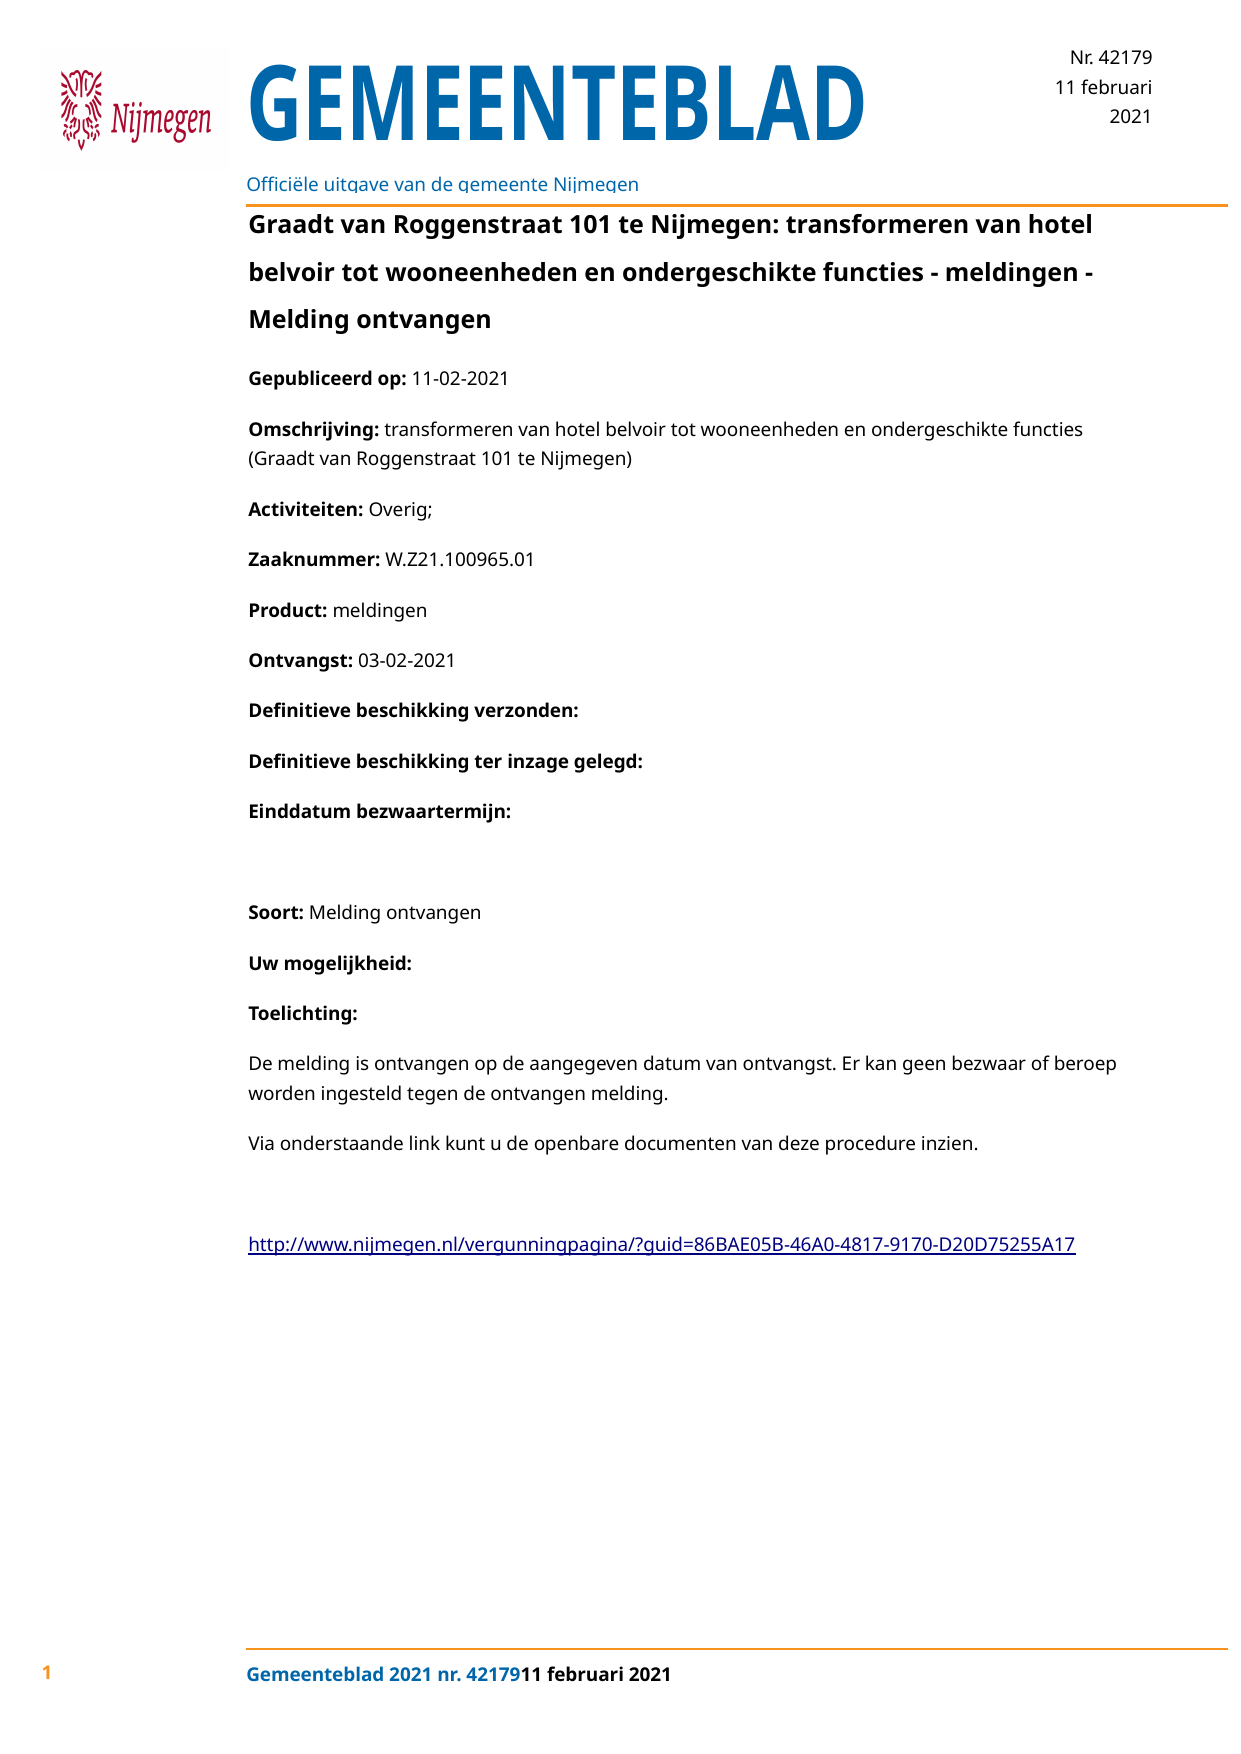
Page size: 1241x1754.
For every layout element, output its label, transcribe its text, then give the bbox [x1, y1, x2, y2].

text Zaaknummer: W.Z21.100965.01 [248, 546, 1152, 572]
text Product: meldingen [248, 597, 1152, 622]
text Einddatum bezwaartermijn: [248, 798, 1152, 824]
text Activiteiten: Overig; [248, 496, 1152, 522]
picture [41, 47, 231, 172]
text Uw mogelijkheid: [248, 950, 1152, 975]
text Graadt van Roggenstraat 101 te Nijmegen: transformeren van hotel belvoir tot wooneenheden en ondergeschikte functies - meldingen - Melding ontvangen [248, 207, 1152, 336]
text Ontvangst: 03-02-2021 [248, 647, 1152, 673]
text Definitieve beschikking ter inzage gelegd: [248, 748, 1152, 774]
text Via onderstaande link kunt u de openbare documenten van deze procedure inzien. [248, 1131, 1152, 1156]
text Gepubliceerd op: 11-02-2021 [248, 366, 1152, 391]
text Toelichting: [248, 1000, 1152, 1026]
text Definitieve beschikking verzonden: [248, 698, 1152, 723]
text Soort: Melding ontvangen [248, 899, 1152, 925]
text De melding is ontvangen op de aangegeven datum van ontvangst. Er kan geen bezwaar of beroep worden ingesteld tegen de ontvangen melding. [248, 1051, 1152, 1106]
text http://www.nijmegen.nl/vergunningpagina/?guid=86BAE05B-46A0-4817-9170-D20D75255A17 [248, 1231, 1152, 1257]
text Omschrijving: transformeren van hotel belvoir tot wooneenheden en ondergeschikte functies (Graadt van Roggenstraat 101 te Nijmegen) [248, 416, 1152, 471]
